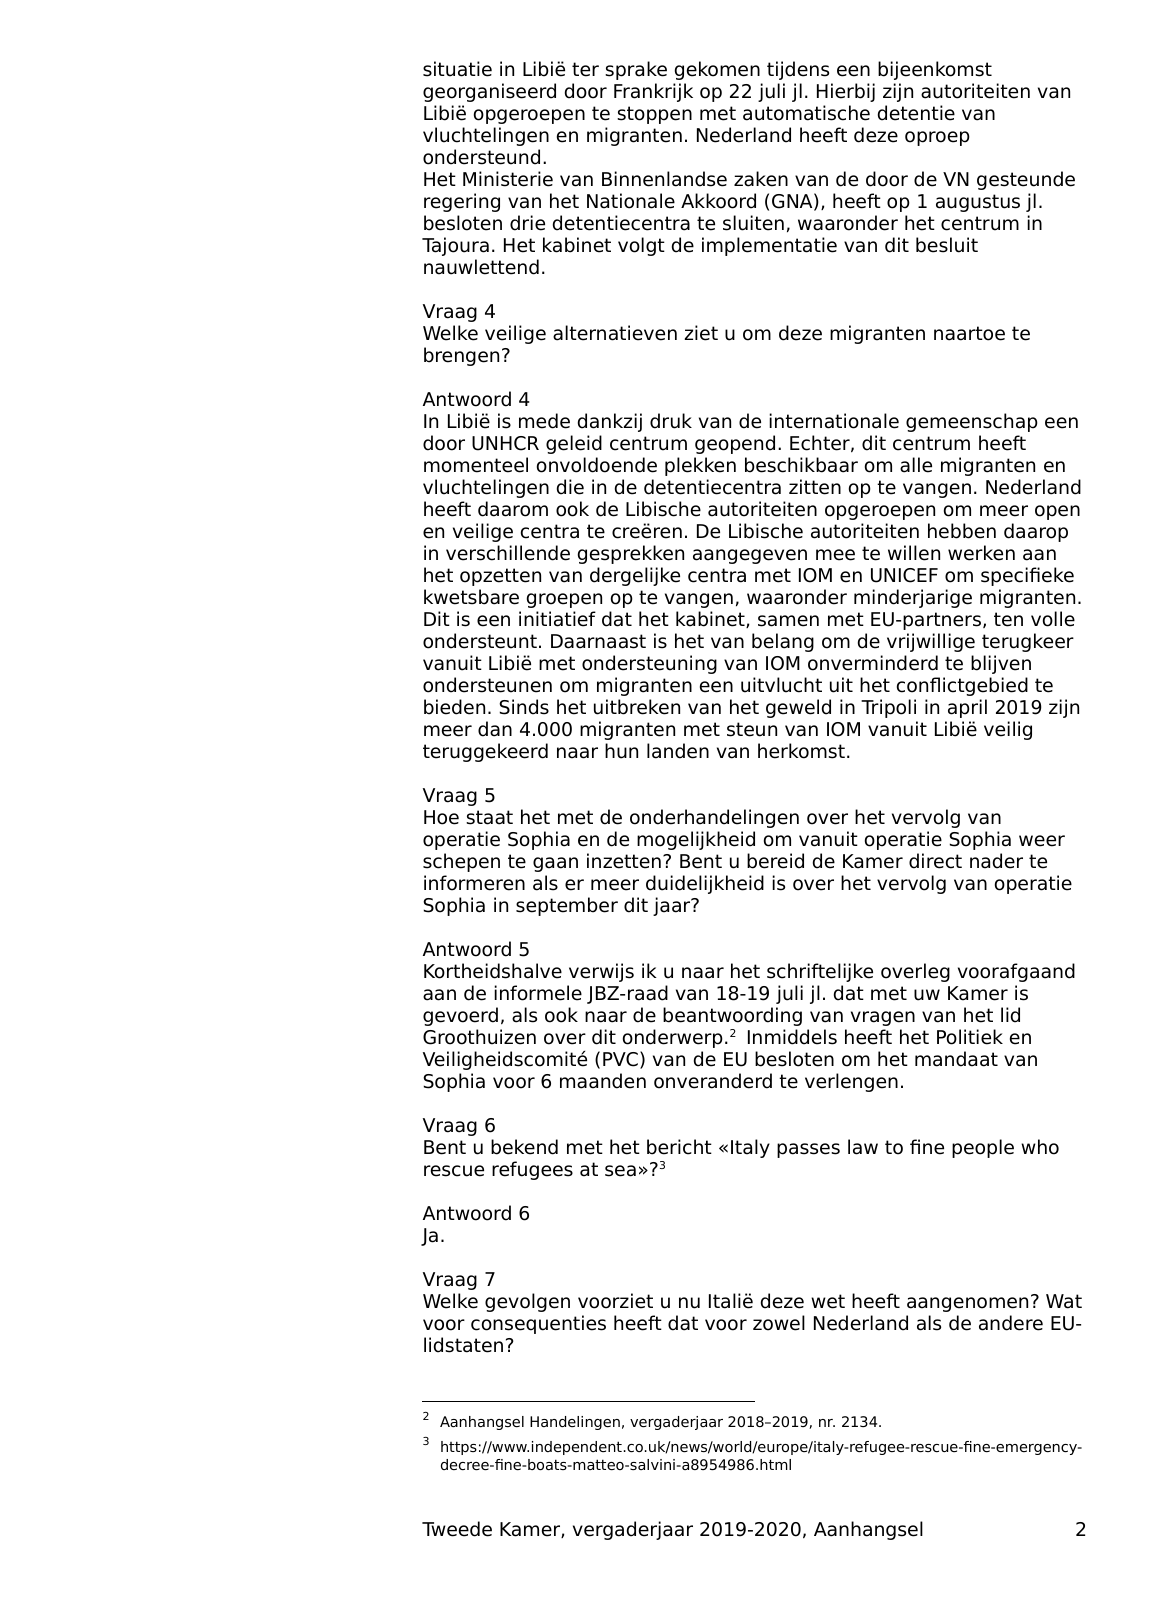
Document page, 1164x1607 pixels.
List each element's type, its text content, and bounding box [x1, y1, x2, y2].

text Bent u bekend met het bericht «Italy passes law to fine people who rescue refugees at sea»? [422, 1137, 1087, 1181]
text Welke veilige alternatieven ziet u om deze migranten naartoe te brengen? [422, 323, 1087, 367]
text situatie in Libië ter sprake gekomen tijdens een bijeenkomst georganiseerd door Frankrijk op 22 juli jl. Hierbij zijn autoriteiten van Libië opgeroepen te stoppen met automatische detentie van vluchtelingen en migranten. Nederland heeft deze oproep ondersteund. [422, 59, 1087, 169]
text Het Ministerie van Binnenlandse zaken van de door de VN gesteunde regering van het Nationale Akkoord (GNA), heeft op 1 augustus jl. besloten drie detentiecentra te sluiten, waaronder het centrum in Tajoura. Het kabinet volgt de implementatie van dit besluit nauwlettend. [422, 169, 1087, 279]
text https://www.independent.co.uk/news/world/europe/italy-refugee-rescue-fine-emergency-decree-fine-boats-matteo-salvini-a8954986.html [422, 1435, 1087, 1474]
text Antwoord 5 [422, 939, 1087, 961]
text Hoe staat het met de onderhandelingen over het vervolg van operatie Sophia en de mogelijkheid om vanuit operatie Sophia weer schepen te gaan inzetten? Bent u bereid de Kamer direct nader te informeren als er meer duidelijkheid is over het vervolg van operatie Sophia in september dit jaar? [422, 807, 1087, 917]
text Vraag 6 [422, 1115, 1087, 1137]
text Antwoord 6 [422, 1203, 1087, 1225]
text Vraag 7 [422, 1269, 1087, 1291]
text Antwoord 4 [422, 389, 1087, 411]
text Ja. [422, 1225, 1087, 1247]
text Vraag 5 [422, 785, 1087, 807]
text Aanhangsel Handelingen, vergaderjaar 2018–2019, nr. 2134. [422, 1410, 1087, 1432]
text Kortheidshalve verwijs ik u naar het schriftelijke overleg voorafgaand aan de informele JBZ-raad van 18-19 juli jl. dat met uw Kamer is gevoerd, als ook naar de beantwoording van vragen van het lid Groothuizen over dit onderwerp. Inmiddels heeft het Politiek en Veiligheidscomité (PVC) van de EU besloten om het mandaat van Sophia voor 6 maanden onveranderd te verlengen. [422, 961, 1087, 1093]
text Welke gevolgen voorziet u nu Italië deze wet heeft aangenomen? Wat voor consequenties heeft dat voor zowel Nederland als de andere EU-lidstaten? [422, 1291, 1087, 1357]
text In Libië is mede dankzij druk van de internationale gemeenschap een door UNHCR geleid centrum geopend. Echter, dit centrum heeft momenteel onvoldoende plekken beschikbaar om alle migranten en vluchtelingen die in de detentiecentra zitten op te vangen. Nederland heeft daarom ook de Libische autoriteiten opgeroepen om meer open en veilige centra te creëren. De Libische autoriteiten hebben daarop in verschillende gesprekken aangegeven mee te willen werken aan het opzetten van dergelijke centra met IOM en UNICEF om specifieke kwetsbare groepen op te vangen, waaronder minderjarige migranten. Dit is een initiatief dat het kabinet, samen met EU-partners, ten volle ondersteunt. Daarnaast is het van belang om de vrijwillige terugkeer vanuit Libië met ondersteuning van IOM onverminderd te blijven ondersteunen om migranten een uitvlucht uit het conflictgebied te bieden. Sinds het uitbreken van het geweld in Tripoli in april 2019 zijn meer dan 4.000 migranten met steun van IOM vanuit Libië veilig teruggekeerd naar hun landen van herkomst. [422, 411, 1087, 763]
text Vraag 4 [422, 301, 1087, 323]
